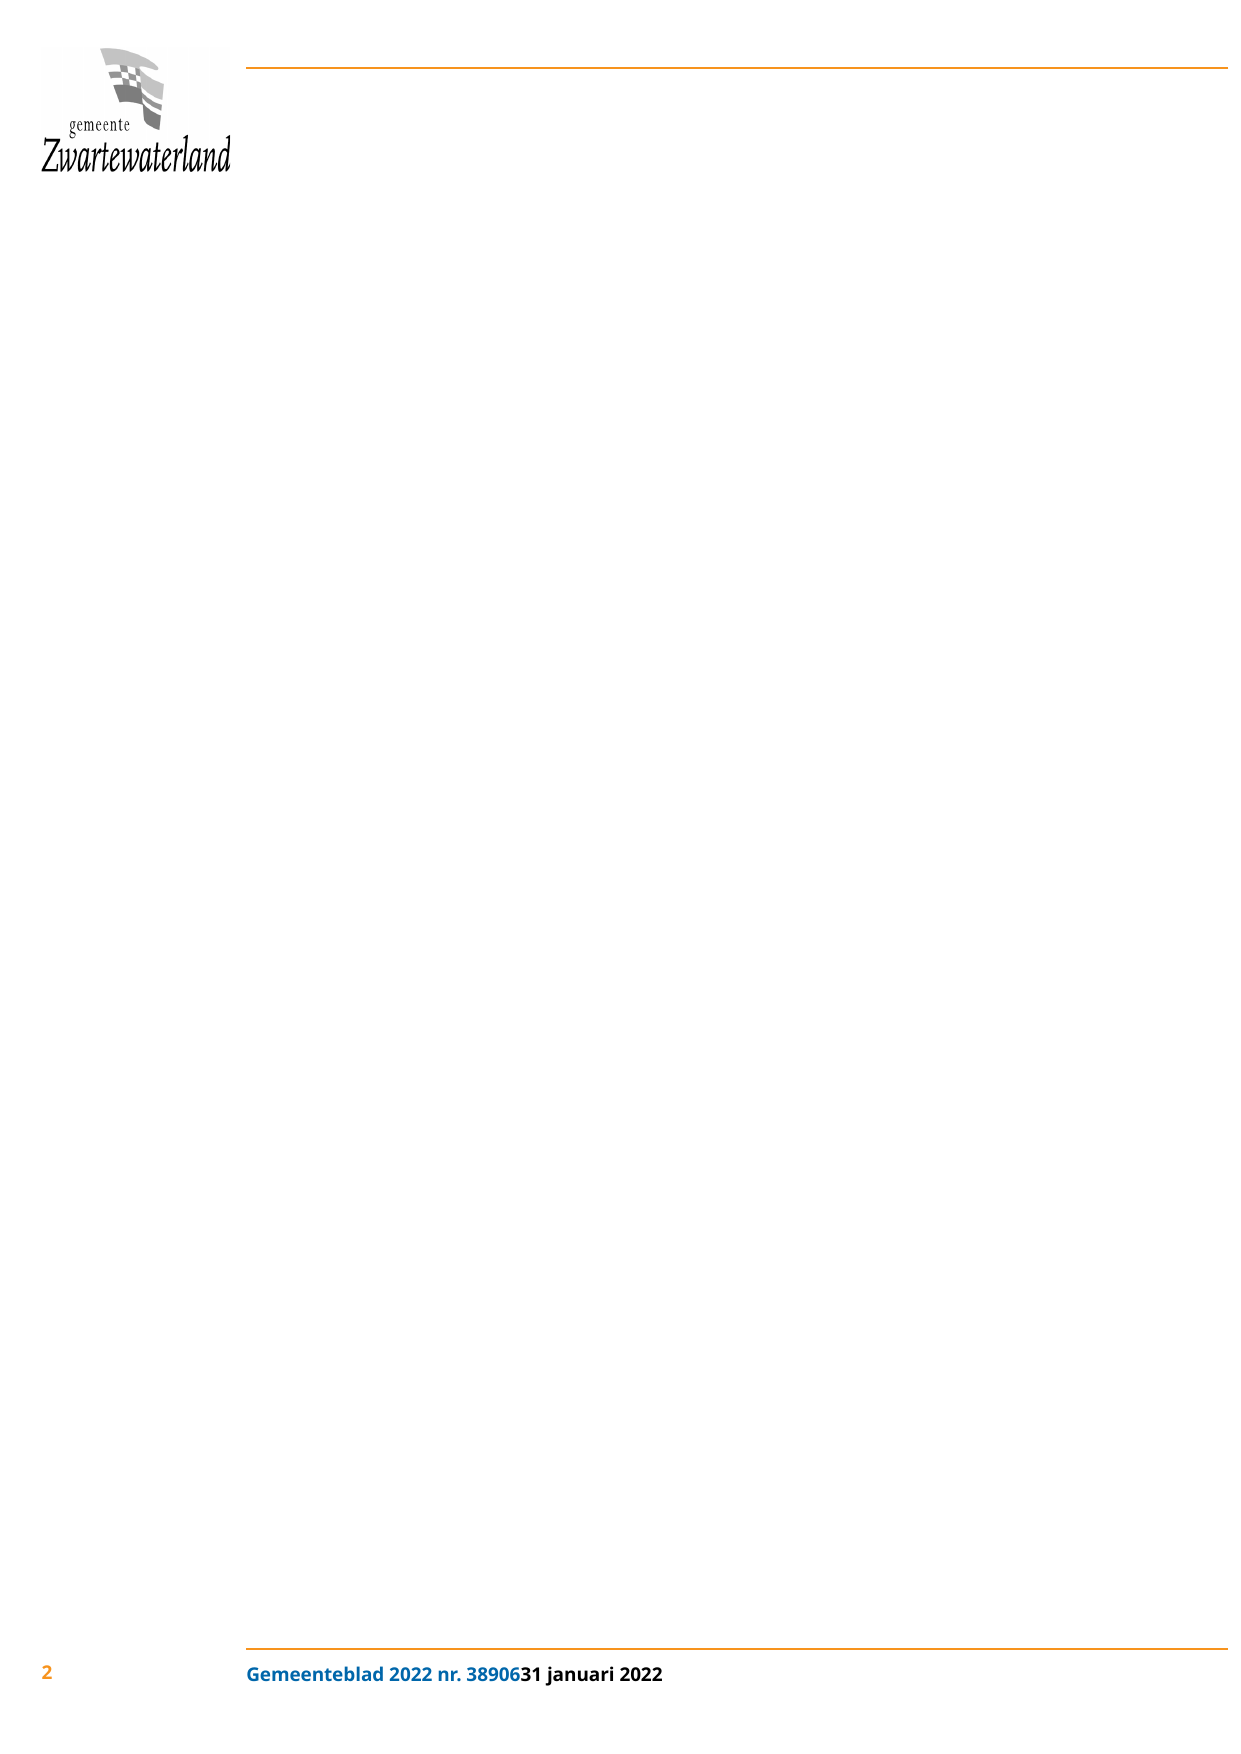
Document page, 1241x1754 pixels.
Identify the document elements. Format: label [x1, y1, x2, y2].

picture [41, 47, 231, 172]
